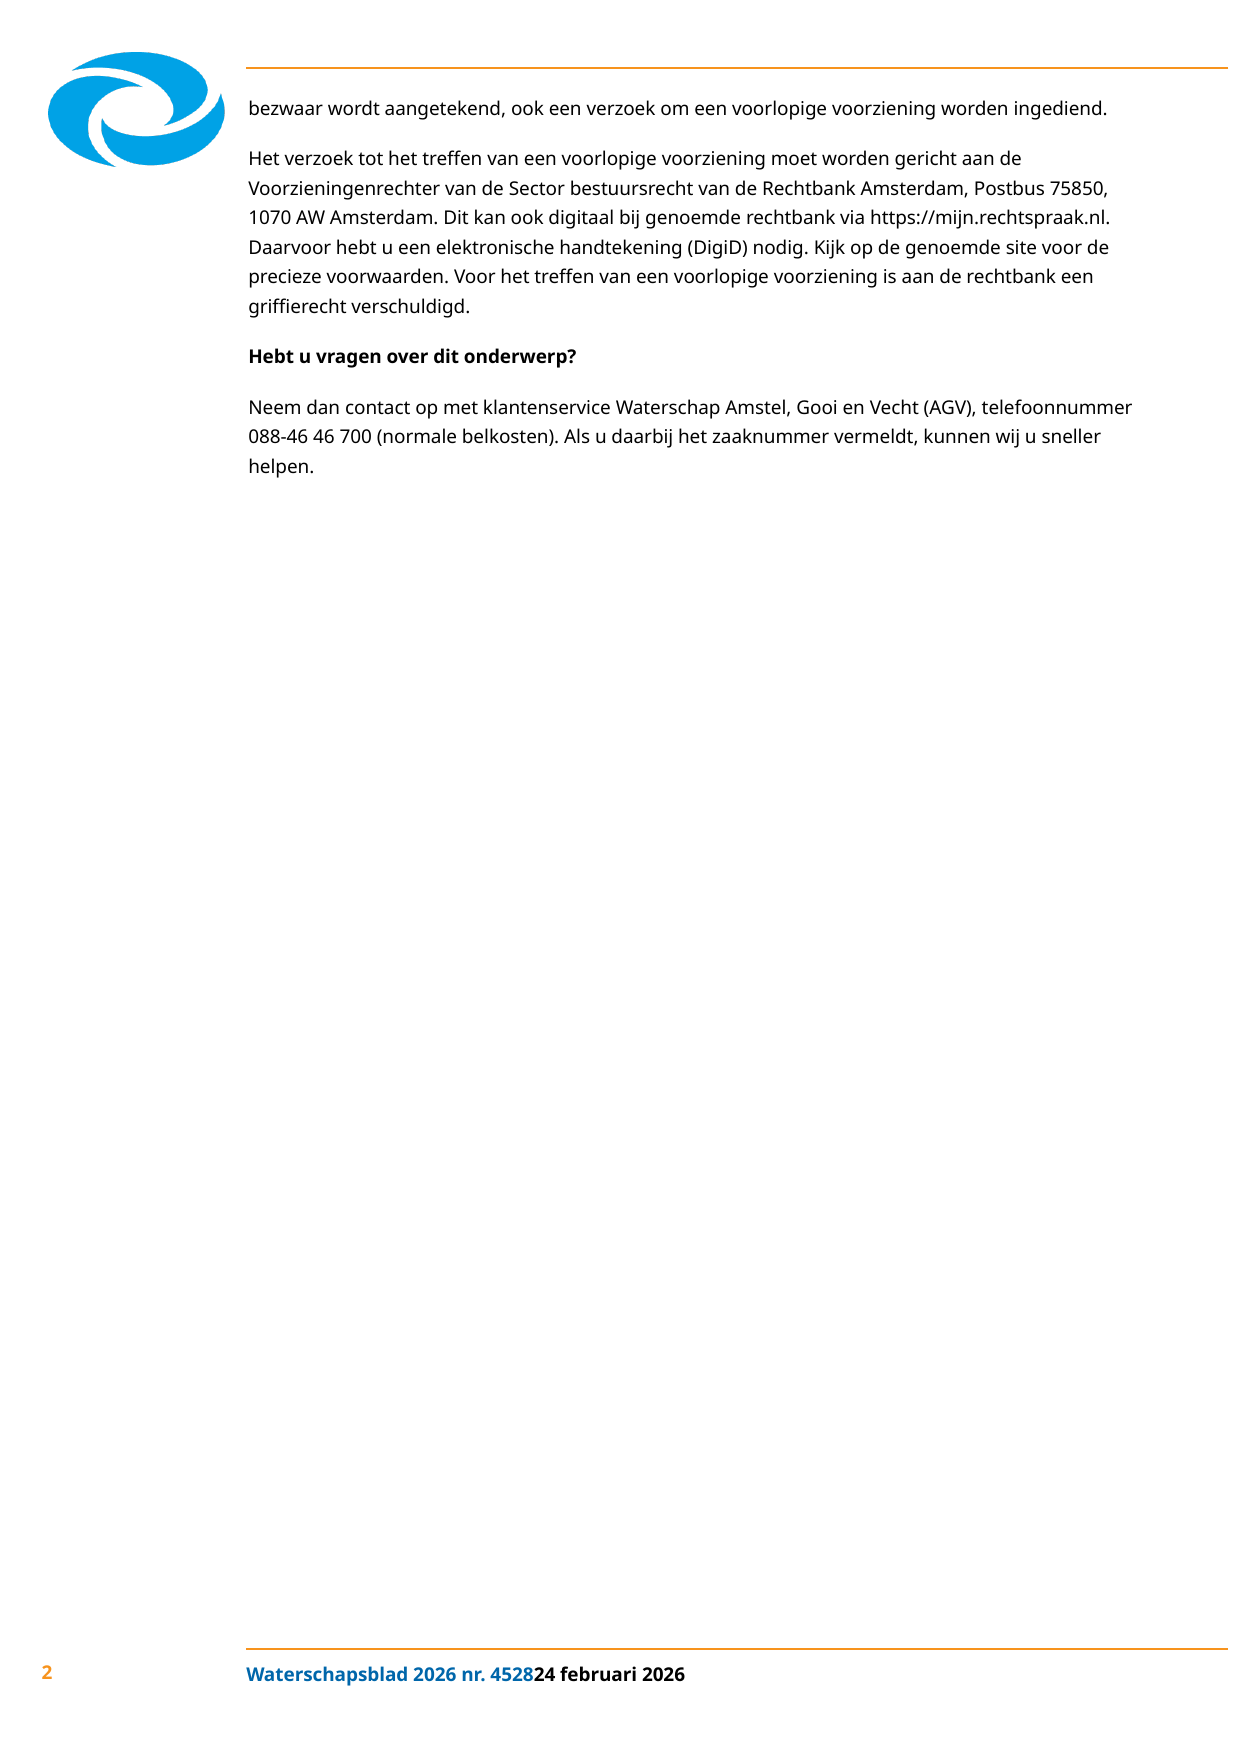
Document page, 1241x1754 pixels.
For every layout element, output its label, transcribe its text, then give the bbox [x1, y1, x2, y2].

text Het verzoek tot het treffen van een voorlopige voorziening moet worden gericht aan de Voorzieningenrechter van de Sector bestuursrecht van de Rechtbank Amsterdam, Postbus 75850, 1070 AW Amsterdam. Dit kan ook digitaal bij genoemde rechtbank via https://mijn.rechtspraak.nl. Daarvoor hebt u een elektronische handtekening (DigiD) nodig. Kijk op de genoemde site voor de precieze voorwaarden. Voor het treffen van een voorlopige voorziening is aan de rechtbank een griffierecht verschuldigd. [248, 145, 1152, 319]
text bezwaar wordt aangetekend, ook een verzoek om een voorlopige voorziening worden ingediend. [248, 95, 1152, 121]
text Hebt u vragen over dit onderwerp? [248, 343, 1152, 369]
picture [41, 47, 231, 172]
text Neem dan contact op met klantenservice Waterschap Amstel, Gooi en Vecht (AGV), telefoonnummer 088-46 46 700 (normale belkosten). Als u daarbij het zaaknummer vermeldt, kunnen wij u sneller helpen. [248, 394, 1152, 479]
